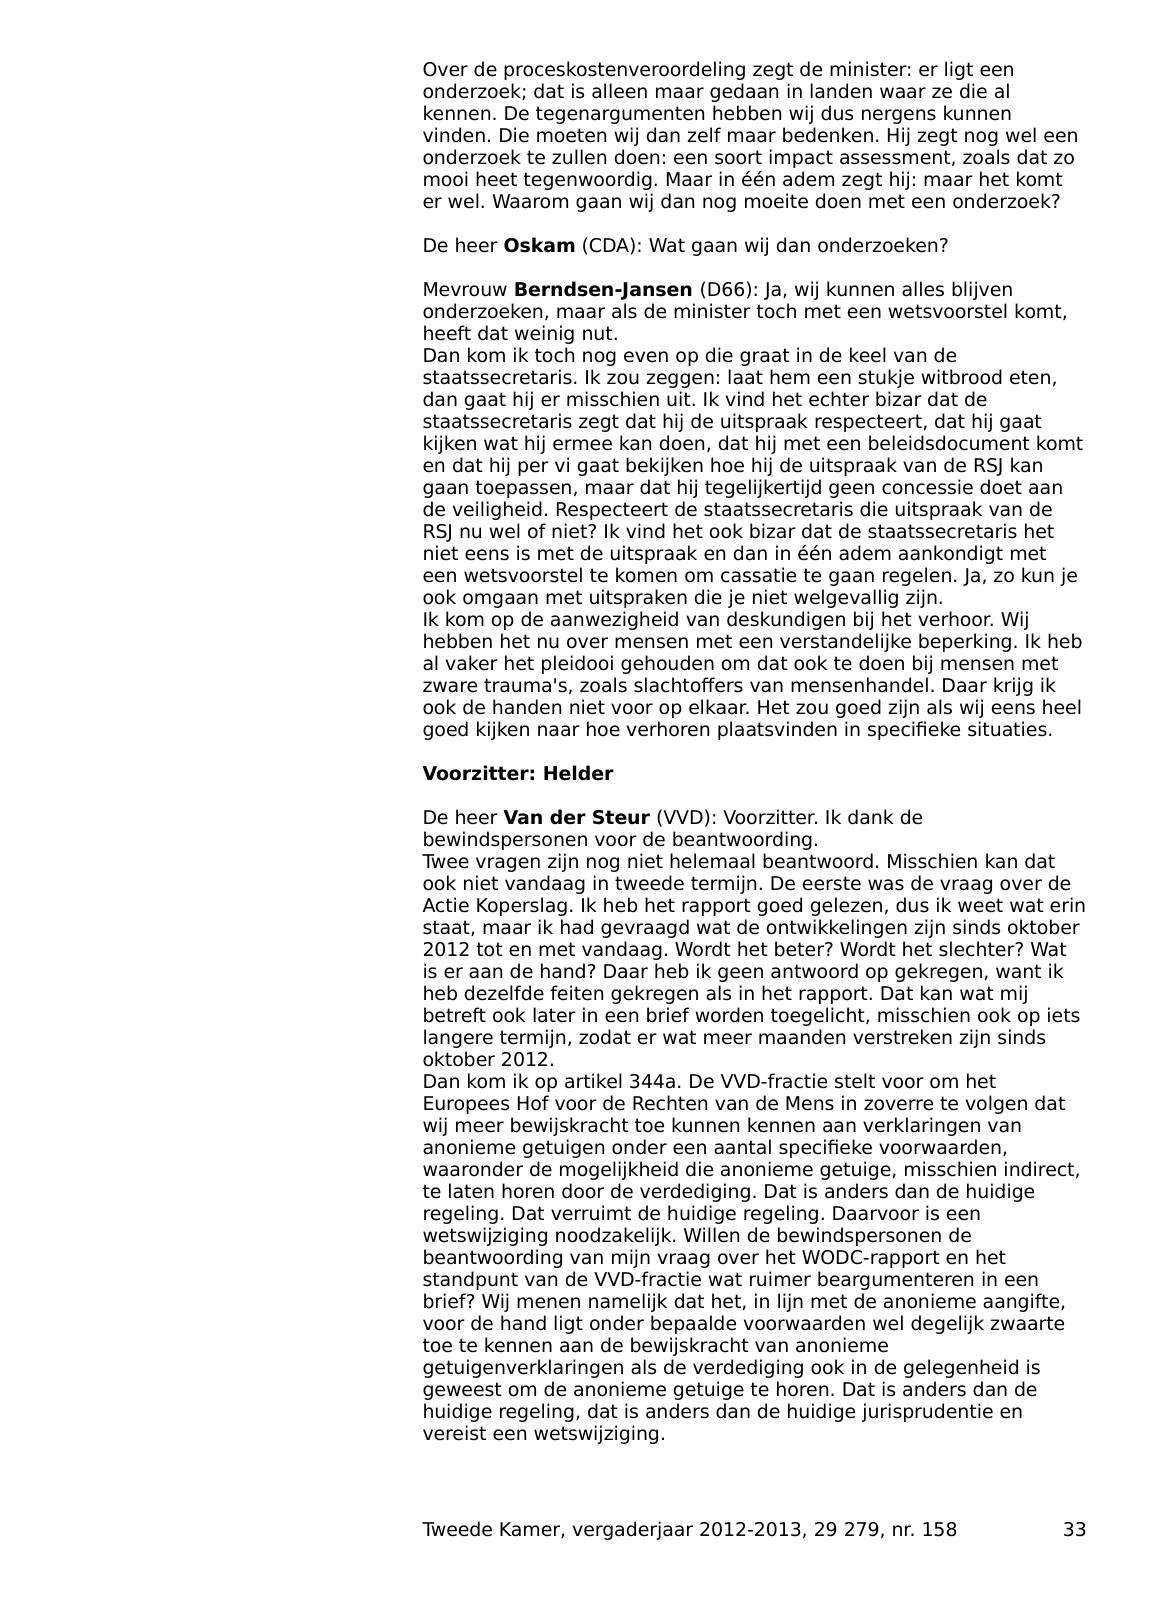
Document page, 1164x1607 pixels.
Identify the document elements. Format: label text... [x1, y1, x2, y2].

text Dan kom ik toch nog even op die graat in de keel van de staatssecretaris. Ik zou zeggen: laat hem een stukje witbrood eten, dan gaat hij er misschien uit. Ik vind het echter bizar dat de staatssecretaris zegt dat hij de uitspraak respecteert, dat hij gaat kijken wat hij ermee kan doen, dat hij met een beleidsdocument komt en dat hij per vi gaat bekijken hoe hij de uitspraak van de RSJ kan gaan toepassen, maar dat hij tegelijkertijd geen concessie doet aan de veiligheid. Respecteert de staatssecretaris die uitspraak van de RSJ nu wel of niet? Ik vind het ook bizar dat de staatssecretaris het niet eens is met de uitspraak en dan in één adem aankondigt met een wetsvoorstel te komen om cassatie te gaan regelen. Ja, zo kun je ook omgaan met uitspraken die je niet welgevallig zijn. [422, 345, 1087, 609]
subtitle Voorzitter: Helder [422, 763, 1087, 785]
text Dan kom ik op artikel 344a. De VVD-fractie stelt voor om het Europees Hof voor de Rechten van de Mens in zoverre te volgen dat wij meer bewijskracht toe kunnen kennen aan verklaringen van anonieme getuigen onder een aantal specifieke voorwaarden, waaronder de mogelijkheid die anonieme getuige, misschien indirect, te laten horen door de verdediging. Dat is anders dan de huidige regeling. Dat verruimt de huidige regeling. Daarvoor is een wetswijziging noodzakelijk. Willen de bewindspersonen de beantwoording van mijn vraag over het WODC-rapport en het standpunt van de VVD-fractie wat ruimer beargumenteren in een brief? Wij menen namelijk dat het, in lijn met de anonieme aangifte, voor de hand ligt onder bepaalde voorwaarden wel degelijk zwaarte toe te kennen aan de bewijskracht van anonieme getuigenverklaringen als de verdediging ook in de gelegenheid is geweest om de anonieme getuige te horen. Dat is anders dan de huidige regeling, dat is anders dan de huidige jurisprudentie en vereist een wetswijziging. [422, 1071, 1087, 1444]
text De heer Van der Steur (VVD): Voorzitter. Ik dank de bewindspersonen voor de beantwoording. [422, 807, 1087, 851]
text Ik kom op de aanwezigheid van deskundigen bij het verhoor. Wij hebben het nu over mensen met een verstandelijke beperking. Ik heb al vaker het pleidooi gehouden om dat ook te doen bij mensen met zware trauma's, zoals slachtoffers van mensenhandel. Daar krijg ik ook de handen niet voor op elkaar. Het zou goed zijn als wij eens heel goed kijken naar hoe verhoren plaatsvinden in specifieke situaties. [422, 609, 1087, 741]
text Twee vragen zijn nog niet helemaal beantwoord. Misschien kan dat ook niet vandaag in tweede termijn. De eerste was de vraag over de Actie Koperslag. Ik heb het rapport goed gelezen, dus ik weet wat erin staat, maar ik had gevraagd wat de ontwikkelingen zijn sinds oktober 2012 tot en met vandaag. Wordt het beter? Wordt het slechter? Wat is er aan de hand? Daar heb ik geen antwoord op gekregen, want ik heb dezelfde feiten gekregen als in het rapport. Dat kan wat mij betreft ook later in een brief worden toegelicht, misschien ook op iets langere termijn, zodat er wat meer maanden verstreken zijn sinds oktober 2012. [422, 851, 1087, 1071]
text Over de proceskostenveroordeling zegt de minister: er ligt een onderzoek; dat is alleen maar gedaan in landen waar ze die al kennen. De tegenargumenten hebben wij dus nergens kunnen vinden. Die moeten wij dan zelf maar bedenken. Hij zegt nog wel een onderzoek te zullen doen: een soort impact assessment, zoals dat zo mooi heet tegenwoordig. Maar in één adem zegt hij: maar het komt er wel. Waarom gaan wij dan nog moeite doen met een onderzoek? [422, 59, 1087, 213]
text Mevrouw Berndsen-Jansen (D66): Ja, wij kunnen alles blijven onderzoeken, maar als de minister toch met een wetsvoorstel komt, heeft dat weinig nut. [422, 279, 1087, 345]
text De heer Oskam (CDA): Wat gaan wij dan onderzoeken? [422, 235, 1087, 257]
